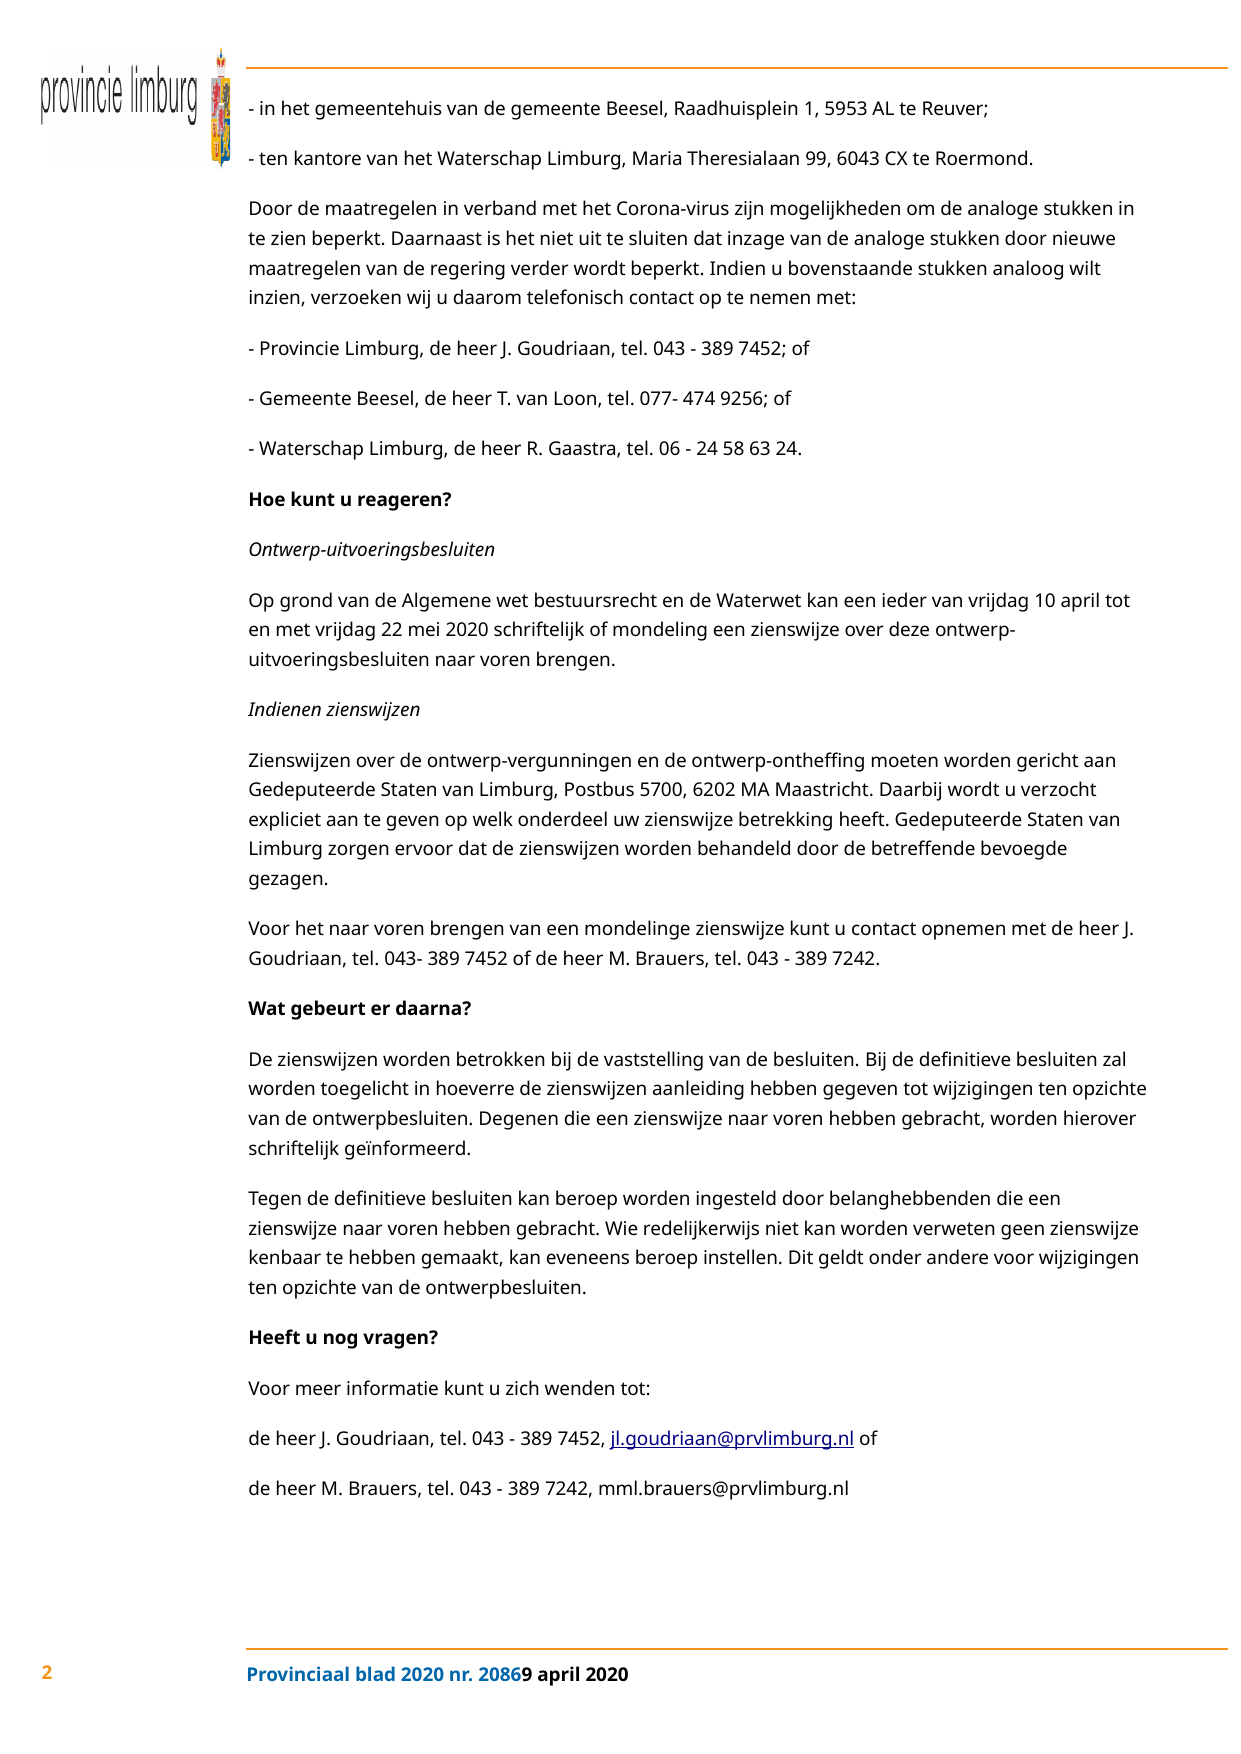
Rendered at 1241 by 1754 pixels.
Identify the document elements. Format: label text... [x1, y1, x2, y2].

text Indienen zienswijzen [248, 696, 1152, 722]
text - Provincie Limburg, de heer J. Goudriaan, tel. 043 - 389 7452; of [248, 335, 1152, 361]
text Door de maatregelen in verband met het Corona-virus zijn mogelijkheden om de analoge stukken in te zien beperkt. Daarnaast is het niet uit te sluiten dat inzage van de analoge stukken door nieuwe maatregelen van de regering verder wordt beperkt. Indien u bovenstaande stukken analoog wilt inzien, verzoeken wij u daarom telefonisch contact op te nemen met: [248, 196, 1152, 310]
picture [41, 47, 231, 172]
text Hoe kunt u reageren? [248, 486, 1152, 512]
text de heer M. Brauers, tel. 043 - 389 7242, mml.brauers@prvlimburg.nl [248, 1476, 1152, 1501]
text Heeft u nog vragen? [248, 1324, 1152, 1350]
text De zienswijzen worden betrokken bij de vaststelling van de besluiten. Bij de definitieve besluiten zal worden toegelicht in hoeverre de zienswijzen aanleiding hebben gegeven tot wijzigingen ten opzichte van de ontwerpbesluiten. Degenen die een zienswijze naar voren hebben gebracht, worden hierover schriftelijk geïnformeerd. [248, 1046, 1152, 1161]
text Wat gebeurt er daarna? [248, 996, 1152, 1021]
text Tegen de definitieve besluiten kan beroep worden ingesteld door belanghebbenden die een zienswijze naar voren hebben gebracht. Wie redelijkerwijs niet kan worden verweten geen zienswijze kenbaar te hebben gemaakt, kan eveneens beroep instellen. Dit geldt onder andere voor wijzigingen ten opzichte van de ontwerpbesluiten. [248, 1185, 1152, 1300]
text Op grond van de Algemene wet bestuursrecht en de Waterwet kan een ieder van vrijdag 10 april tot en met vrijdag 22 mei 2020 schriftelijk of mondeling een zienswijze over deze ontwerp-uitvoeringsbesluiten naar voren brengen. [248, 587, 1152, 672]
text Zienswijzen over de ontwerp-vergunningen en de ontwerp-ontheffing moeten worden gericht aan Gedeputeerde Staten van Limburg, Postbus 5700, 6202 MA Maastricht. Daarbij wordt u verzocht expliciet aan te geven op welk onderdeel uw zienswijze betrekking heeft. Gedeputeerde Staten van Limburg zorgen ervoor dat de zienswijzen worden behandeld door de betreffende bevoegde gezagen. [248, 747, 1152, 891]
text - Gemeente Beesel, de heer T. van Loon, tel. 077- 474 9256; of [248, 385, 1152, 411]
text Voor het naar voren brengen van een mondelinge zienswijze kunt u contact opnemen met de heer J. Goudriaan, tel. 043- 389 7452 of de heer M. Brauers, tel. 043 - 389 7242. [248, 916, 1152, 971]
text - ten kantore van het Waterschap Limburg, Maria Theresialaan 99, 6043 CX te Roermond. [248, 145, 1152, 171]
text - Waterschap Limburg, de heer R. Gaastra, tel. 06 - 24 58 63 24. [248, 436, 1152, 461]
text Voor meer informatie kunt u zich wenden tot: [248, 1375, 1152, 1401]
text - in het gemeentehuis van de gemeente Beesel, Raadhuisplein 1, 5953 AL te Reuver; [248, 95, 1152, 121]
text Ontwerp-uitvoeringsbesluiten [248, 536, 1152, 562]
text de heer J. Goudriaan, tel. 043 - 389 7452, jl.goudriaan@prvlimburg.nl of [248, 1425, 1152, 1451]
